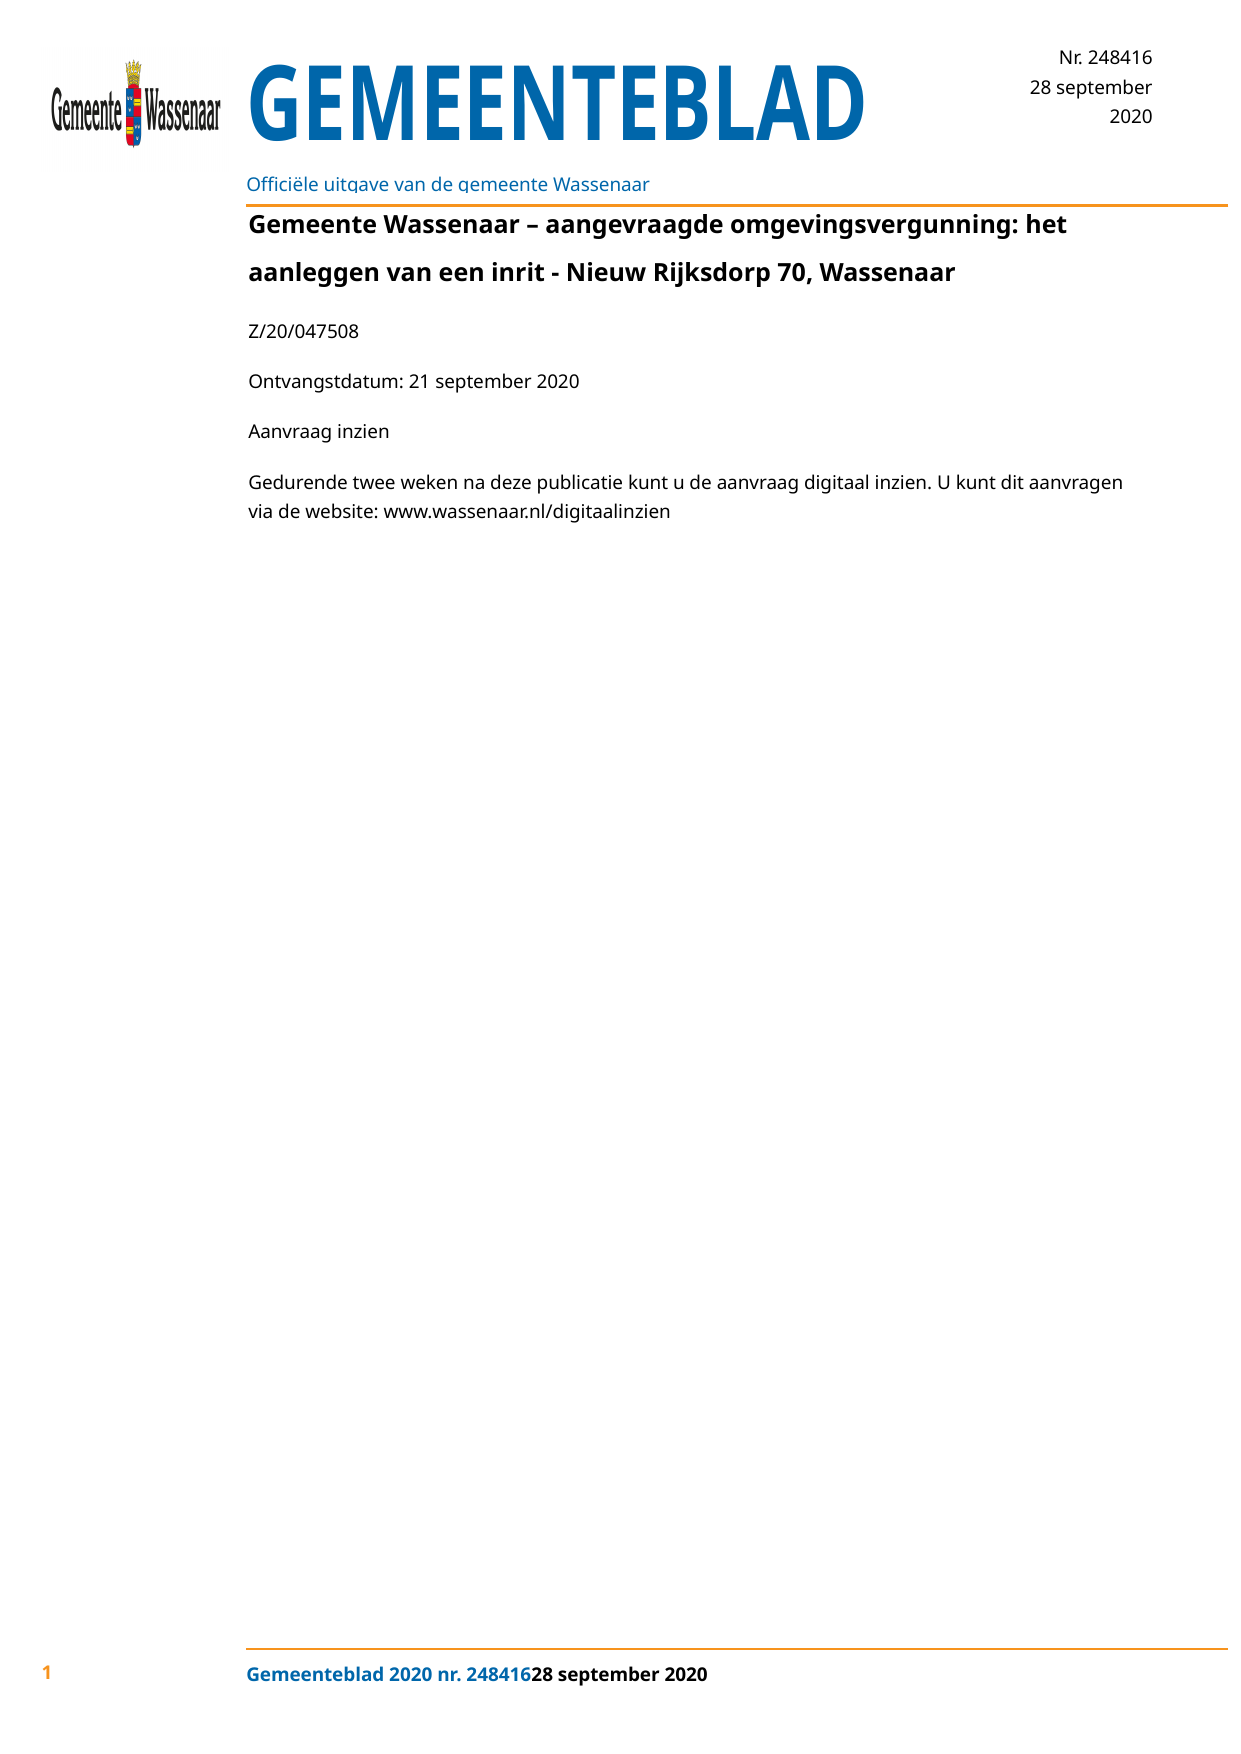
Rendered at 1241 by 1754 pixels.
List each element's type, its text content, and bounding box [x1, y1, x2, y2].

text Gedurende twee weken na deze publicatie kunt u de aanvraag digitaal inzien. U kunt dit aanvragen via de website: www.wassenaar.nl/digitaalinzien [248, 469, 1152, 524]
text Gemeente Wassenaar – aangevraagde omgevingsvergunning: het aanleggen van een inrit - Nieuw Rijksdorp 70, Wassenaar [248, 207, 1152, 288]
text Z/20/047508 [248, 318, 1152, 344]
text Aanvraag inzien [248, 419, 1152, 444]
text Ontvangstdatum: 21 september 2020 [248, 368, 1152, 394]
picture [41, 47, 231, 172]
